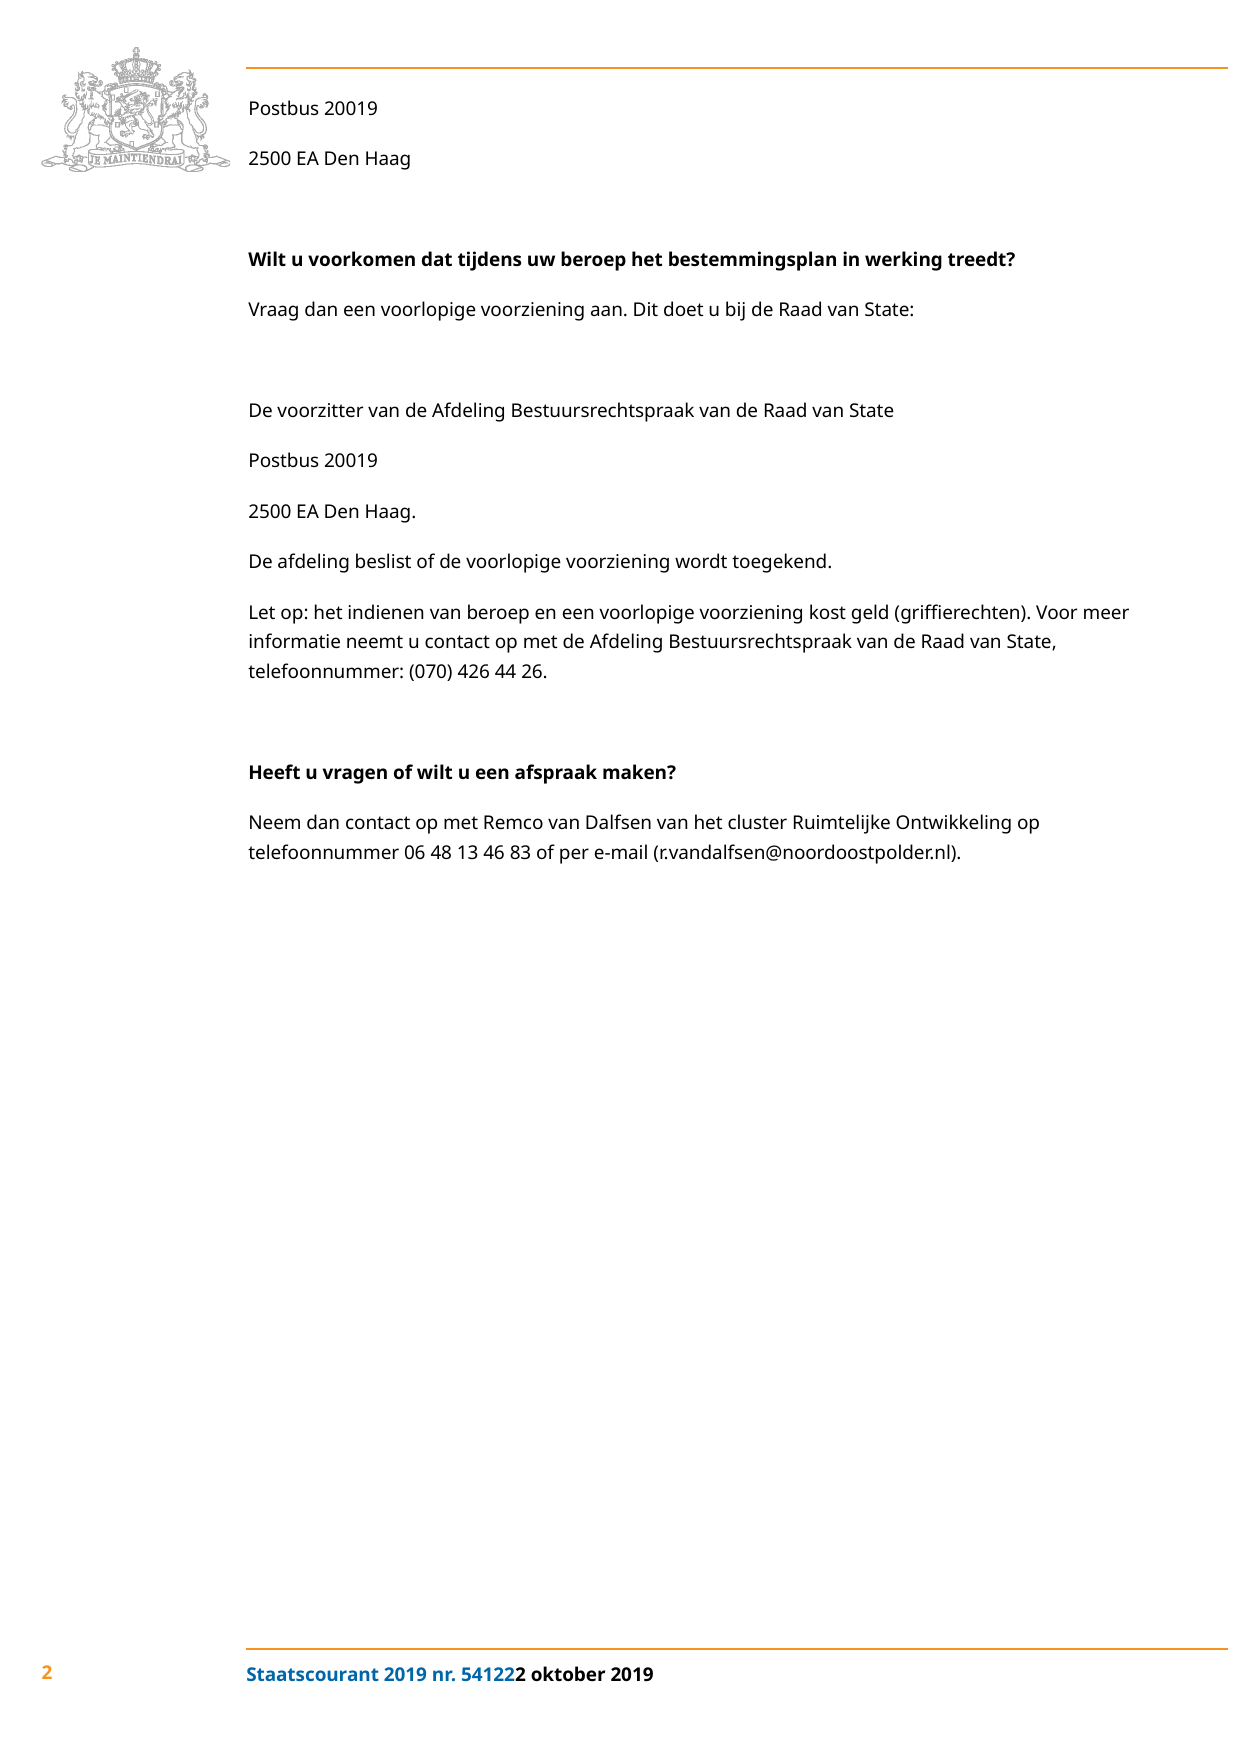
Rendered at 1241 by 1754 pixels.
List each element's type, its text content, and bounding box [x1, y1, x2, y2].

picture [41, 47, 231, 172]
text Heeft u vragen of wilt u een afspraak maken? [248, 759, 1152, 785]
text Postbus 20019 [248, 95, 1152, 121]
text Let op: het indienen van beroep en een voorlopige voorziening kost geld (griffierechten). Voor meer informatie neemt u contact op met de Afdeling Bestuursrechtspraak van de Raad van State, telefoonnummer: (070) 426 44 26. [248, 599, 1152, 684]
text Vraag dan een voorlopige voorziening aan. Dit doet u bij de Raad van State: [248, 296, 1152, 322]
text 2500 EA Den Haag. [248, 498, 1152, 524]
text Postbus 20019 [248, 448, 1152, 473]
text Wilt u voorkomen dat tijdens uw beroep het bestemmingsplan in werking treedt? [248, 246, 1152, 272]
text Neem dan contact op met Remco van Dalfsen van het cluster Ruimtelijke Ontwikkeling op telefoonnummer 06 48 13 46 83 of per e-mail (r.vandalfsen@noordoostpolder.nl). [248, 809, 1152, 865]
text De afdeling beslist of de voorlopige voorziening wordt toegekend. [248, 548, 1152, 574]
text De voorzitter van de Afdeling Bestuursrechtspraak van de Raad van State [248, 397, 1152, 423]
text 2500 EA Den Haag [248, 145, 1152, 171]
